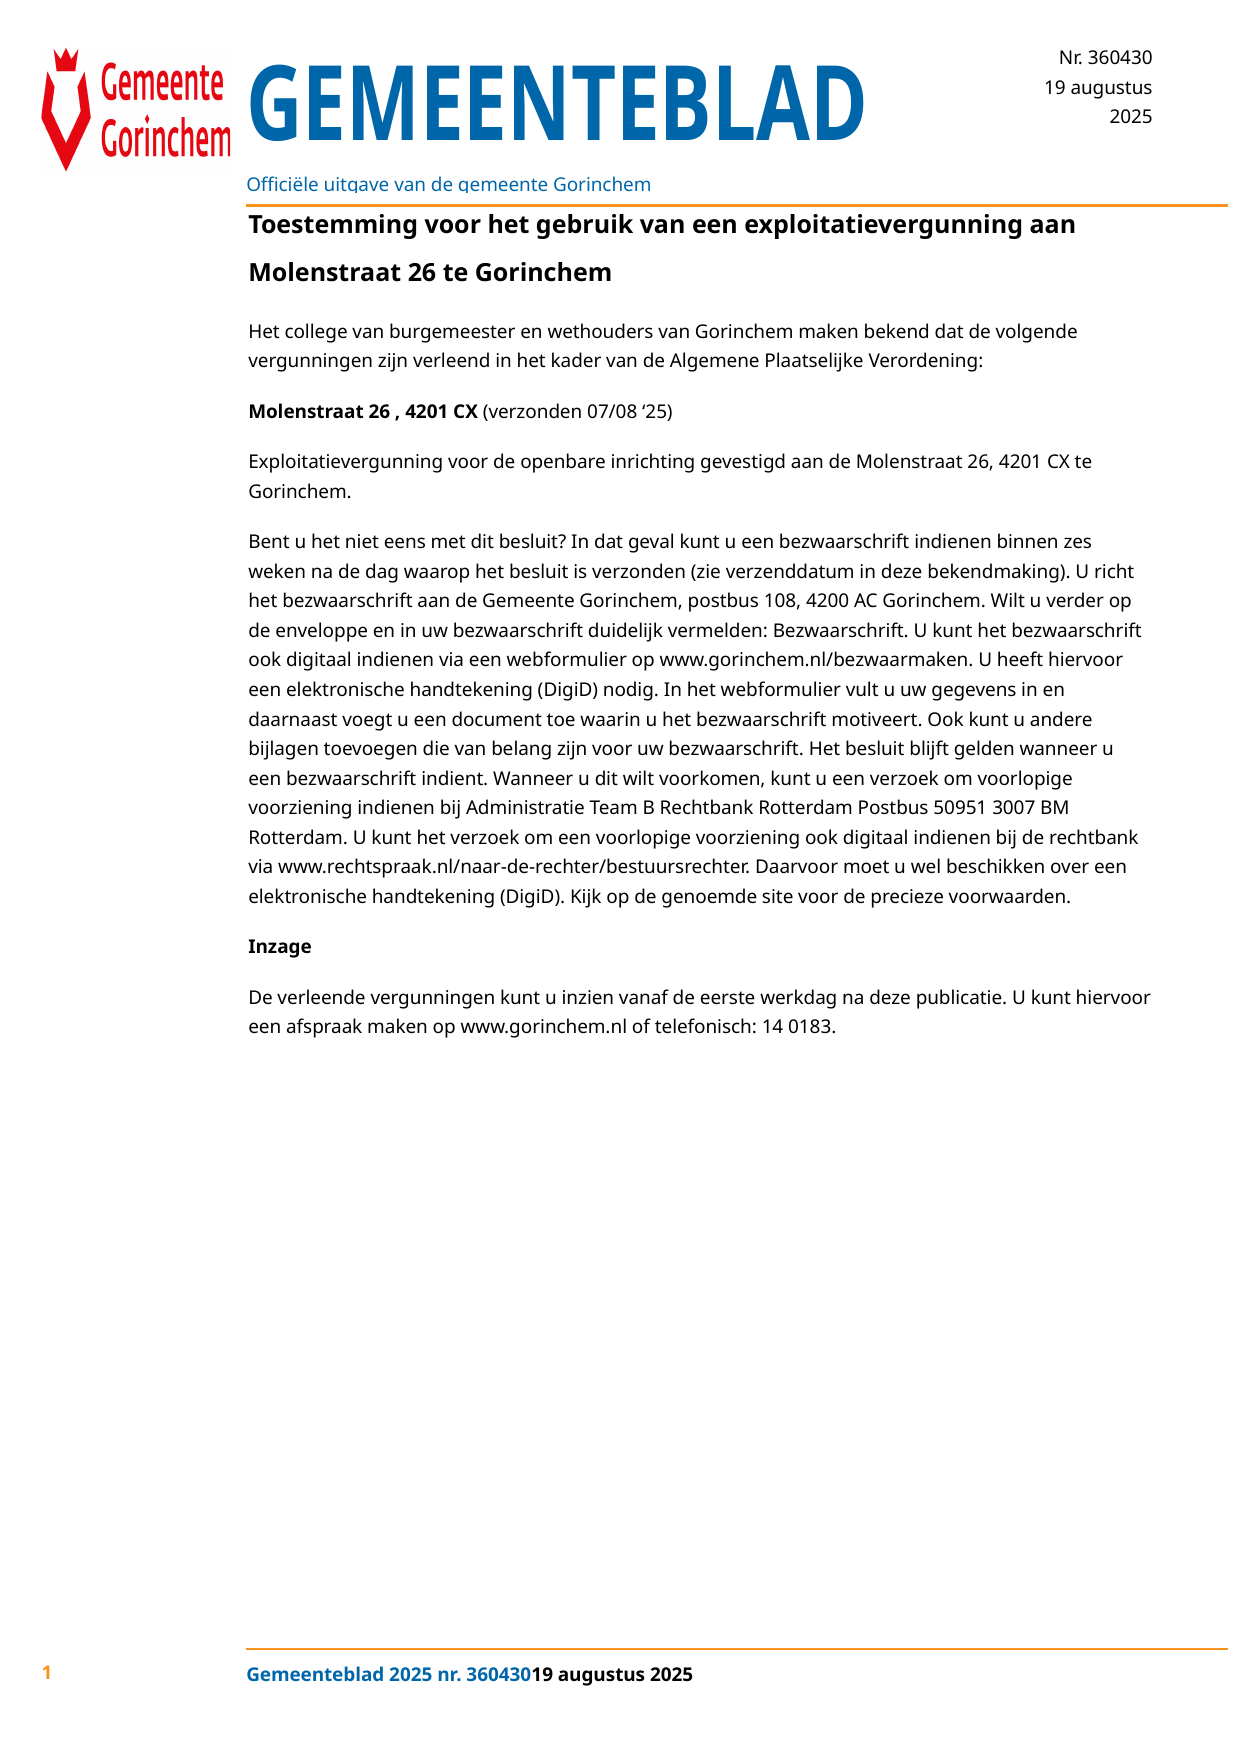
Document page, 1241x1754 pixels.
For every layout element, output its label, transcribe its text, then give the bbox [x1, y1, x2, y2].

text De verleende vergunningen kunt u inzien vanaf de eerste werkdag na deze publicatie. U kunt hiervoor een afspraak maken op www.gorinchem.nl of telefonisch: 14 0183. [248, 984, 1152, 1039]
text Exploitatievergunning voor de openbare inrichting gevestigd aan de Molenstraat 26, 4201 CX te Gorinchem. [248, 448, 1152, 504]
text Bent u het niet eens met dit besluit? In dat geval kunt u een bezwaarschrift indienen binnen zes weken na de dag waarop het besluit is verzonden (zie verzenddatum in deze bekendmaking). U richt het bezwaarschrift aan de Gemeente Gorinchem, postbus 108, 4200 AC Gorinchem. Wilt u verder op de enveloppe en in uw bezwaarschrift duidelijk vermelden: Bezwaarschrift. U kunt het bezwaarschrift ook digitaal indienen via een webformulier op www.gorinchem.nl/bezwaarmaken. U heeft hiervoor een elektronische handtekening (DigiD) nodig. In het webformulier vult u uw gegevens in en daarnaast voegt u een document toe waarin u het bezwaarschrift motiveert. Ook kunt u andere bijlagen toevoegen die van belang zijn voor uw bezwaarschrift. Het besluit blijft gelden wanneer u een bezwaarschrift indient. Wanneer u dit wilt voorkomen, kunt u een verzoek om voorlopige voorziening indienen bij Administratie Team B Rechtbank Rotterdam Postbus 50951 3007 BM Rotterdam. U kunt het verzoek om een voorlopige voorziening ook digitaal indienen bij de rechtbank via www.rechtspraak.nl/naar-de-rechter/bestuursrechter. Daarvoor moet u wel beschikken over een elektronische handtekening (DigiD). Kijk op de genoemde site voor de precieze voorwaarden. [248, 528, 1152, 909]
text Toestemming voor het gebruik van een exploitatievergunning aan Molenstraat 26 te Gorinchem [248, 207, 1152, 288]
text Het college van burgemeester en wethouders van Gorinchem maken bekend dat de volgende vergunningen zijn verleend in het kader van de Algemene Plaatselijke Verordening: [248, 318, 1152, 373]
text Molenstraat 26 , 4201 CX (verzonden 07/08 ‘25) [248, 398, 1152, 424]
text Inzage [248, 934, 1152, 959]
picture [41, 47, 231, 172]
